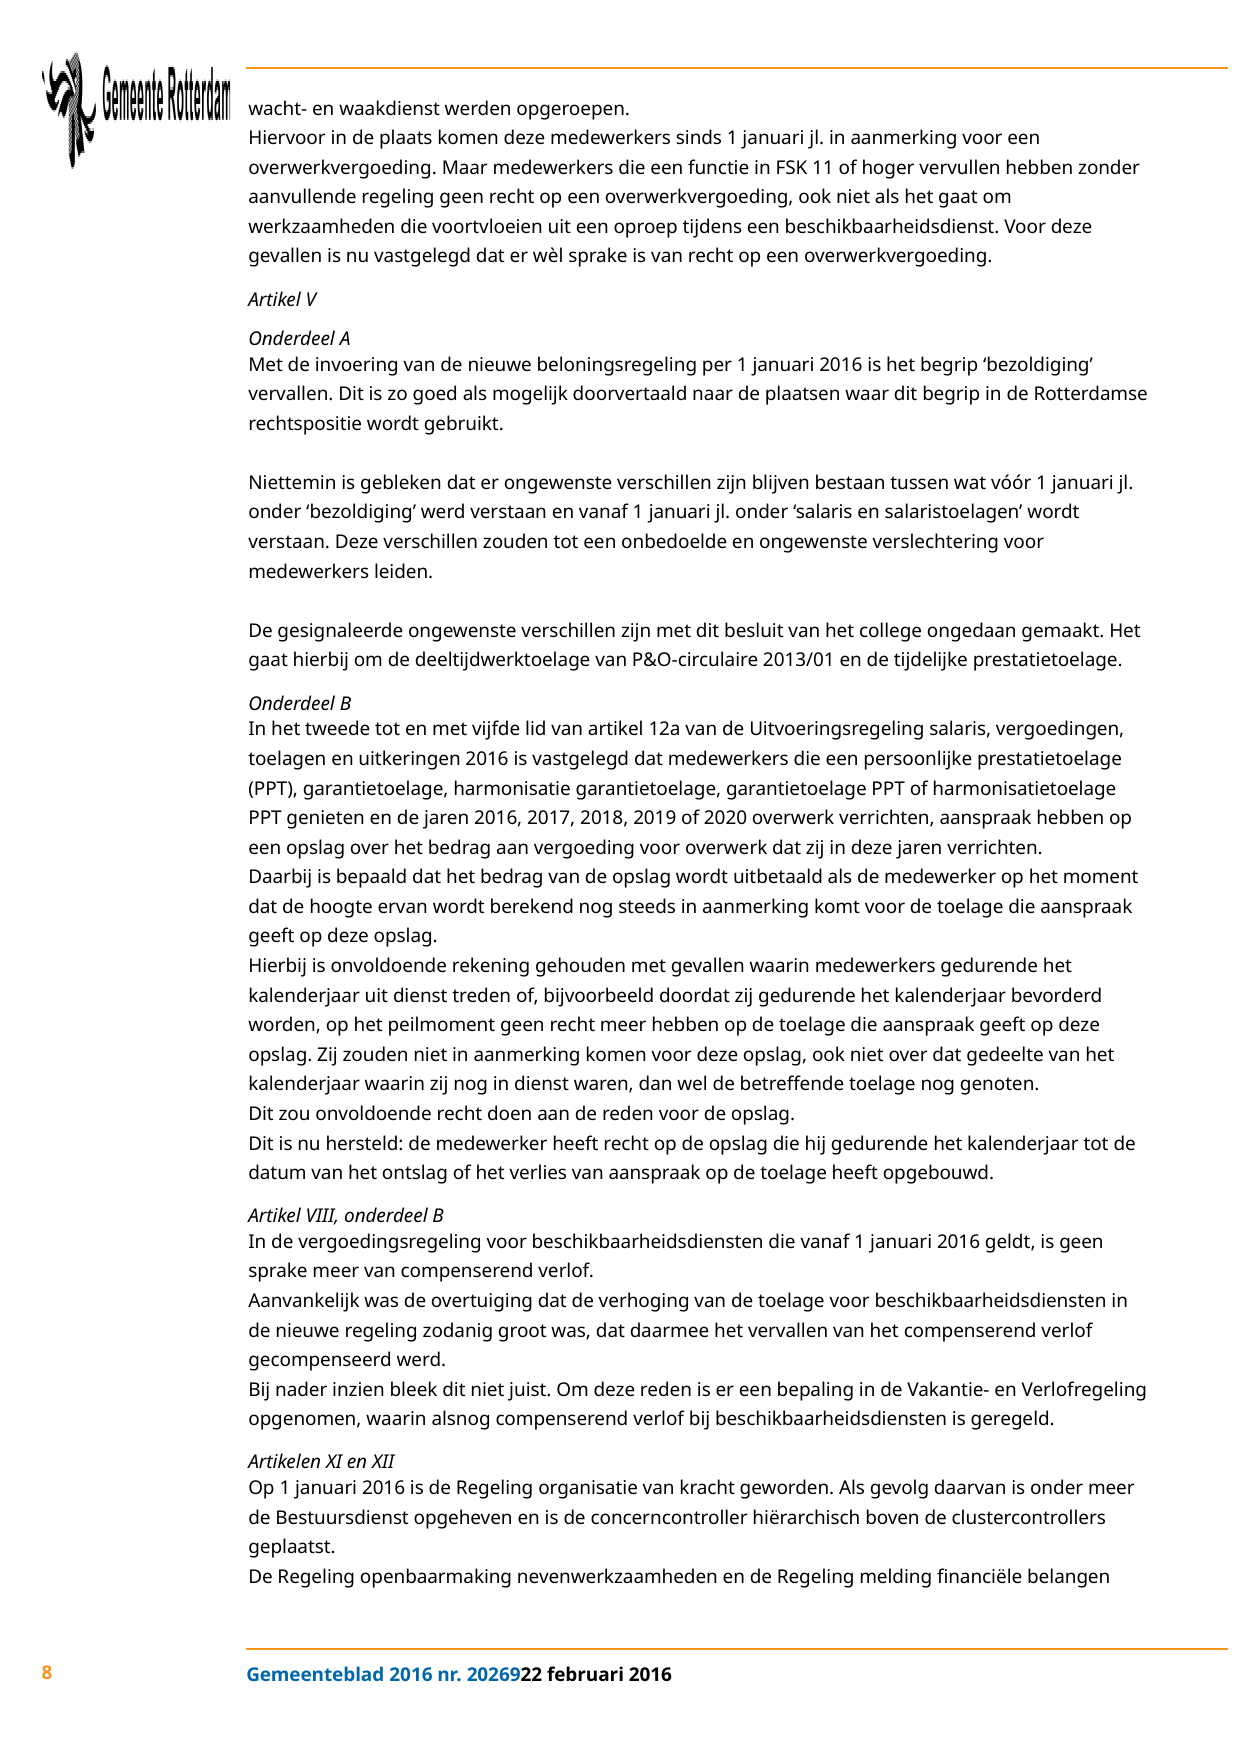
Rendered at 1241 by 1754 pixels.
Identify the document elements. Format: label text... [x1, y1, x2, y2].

text Artikel VIII, onderdeel B [248, 1202, 1152, 1228]
text Daarbij is bepaald dat het bedrag van de opslag wordt uitbetaald als de medewerker op het moment dat de hoogte ervan wordt berekend nog steeds in aanmerking komt voor de toelage die aanspraak geeft op deze opslag. [248, 863, 1152, 948]
text Niettemin is gebleken dat er ongewenste verschillen zijn blijven bestaan tussen wat vóór 1 januari jl. onder ‘bezoldiging’ werd verstaan en vanaf 1 januari jl. onder ‘salaris en salaristoelagen’ wordt verstaan. Deze verschillen zouden tot een onbedoelde en ongewenste verslechtering voor medewerkers leiden. [248, 469, 1152, 584]
text Bij nader inzien bleek dit niet juist. Om deze reden is er een bepaling in de Vakantie- en Verlofregeling opgenomen, waarin alsnog compenserend verlof bij beschikbaarheidsdiensten is geregeld. [248, 1376, 1152, 1431]
picture [41, 47, 231, 172]
text Aanvankelijk was de overtuiging dat de verhoging van de toelage voor beschikbaarheidsdiensten in de nieuwe regeling zodanig groot was, dat daarmee het vervallen van het compenserend verlof gecompenseerd werd. [248, 1287, 1152, 1372]
text In de vergoedingsregeling voor beschikbaarheidsdiensten die vanaf 1 januari 2016 geldt, is geen sprake meer van compenserend verlof. [248, 1228, 1152, 1283]
text wacht- en waakdienst werden opgeroepen. [248, 95, 1152, 121]
text Onderdeel B [248, 690, 1152, 716]
text Artikelen XI en XII [248, 1449, 1152, 1474]
text Dit zou onvoldoende recht doen aan de reden voor de opslag. [248, 1100, 1152, 1126]
text In het tweede tot en met vijfde lid van artikel 12a van de Uitvoeringsregeling salaris, vergoedingen, toelagen en uitkeringen 2016 is vastgelegd dat medewerkers die een persoonlijke prestatietoelage (PPT), garantietoelage, harmonisatie garantietoelage, garantietoelage PPT of harmonisatietoelage PPT genieten en de jaren 2016, 2017, 2018, 2019 of 2020 overwerk verrichten, aanspraak hebben op een opslag over het bedrag aan vergoeding voor overwerk dat zij in deze jaren verrichten. [248, 716, 1152, 859]
text Artikel V [248, 286, 1152, 312]
text Hiervoor in de plaats komen deze medewerkers sinds 1 januari jl. in aanmerking voor een overwerkvergoeding. Maar medewerkers die een functie in FSK 11 of hoger vervullen hebben zonder aanvullende regeling geen recht op een overwerkvergoeding, ook niet als het gaat om werkzaamheden die voortvloeien uit een oproep tijdens een beschikbaarheidsdienst. Voor deze gevallen is nu vastgelegd dat er wèl sprake is van recht op een overwerkvergoeding. [248, 124, 1152, 268]
text De Regeling openbaarmaking nevenwerkzaamheden en de Regeling melding financiële belangen [248, 1563, 1152, 1589]
text Dit is nu hersteld: de medewerker heeft recht op de opslag die hij gedurende het kalenderjaar tot de datum van het ontslag of het verlies van aanspraak op de toelage heeft opgebouwd. [248, 1130, 1152, 1185]
text Onderdeel A [248, 325, 1152, 351]
text Hierbij is onvoldoende rekening gehouden met gevallen waarin medewerkers gedurende het kalenderjaar uit dienst treden of, bijvoorbeeld doordat zij gedurende het kalenderjaar bevorderd worden, op het peilmoment geen recht meer hebben op de toelage die aanspraak geeft op deze opslag. Zij zouden niet in aanmerking komen voor deze opslag, ook niet over dat gedeelte van het kalenderjaar waarin zij nog in dienst waren, dan wel de betreffende toelage nog genoten. [248, 952, 1152, 1096]
text Met de invoering van de nieuwe beloningsregeling per 1 januari 2016 is het begrip ‘bezoldiging’ vervallen. Dit is zo goed als mogelijk doorvertaald naar de plaatsen waar dit begrip in de Rotterdamse rechtspositie wordt gebruikt. [248, 351, 1152, 436]
text Op 1 januari 2016 is de Regeling organisatie van kracht geworden. Als gevolg daarvan is onder meer de Bestuursdienst opgeheven en is de concerncontroller hiërarchisch boven de clustercontrollers geplaatst. [248, 1474, 1152, 1559]
text De gesignaleerde ongewenste verschillen zijn met dit besluit van het college ongedaan gemaakt. Het gaat hierbij om de deeltijdwerktoelage van P&O-circulaire 2013/01 en de tijdelijke prestatietoelage. [248, 617, 1152, 672]
